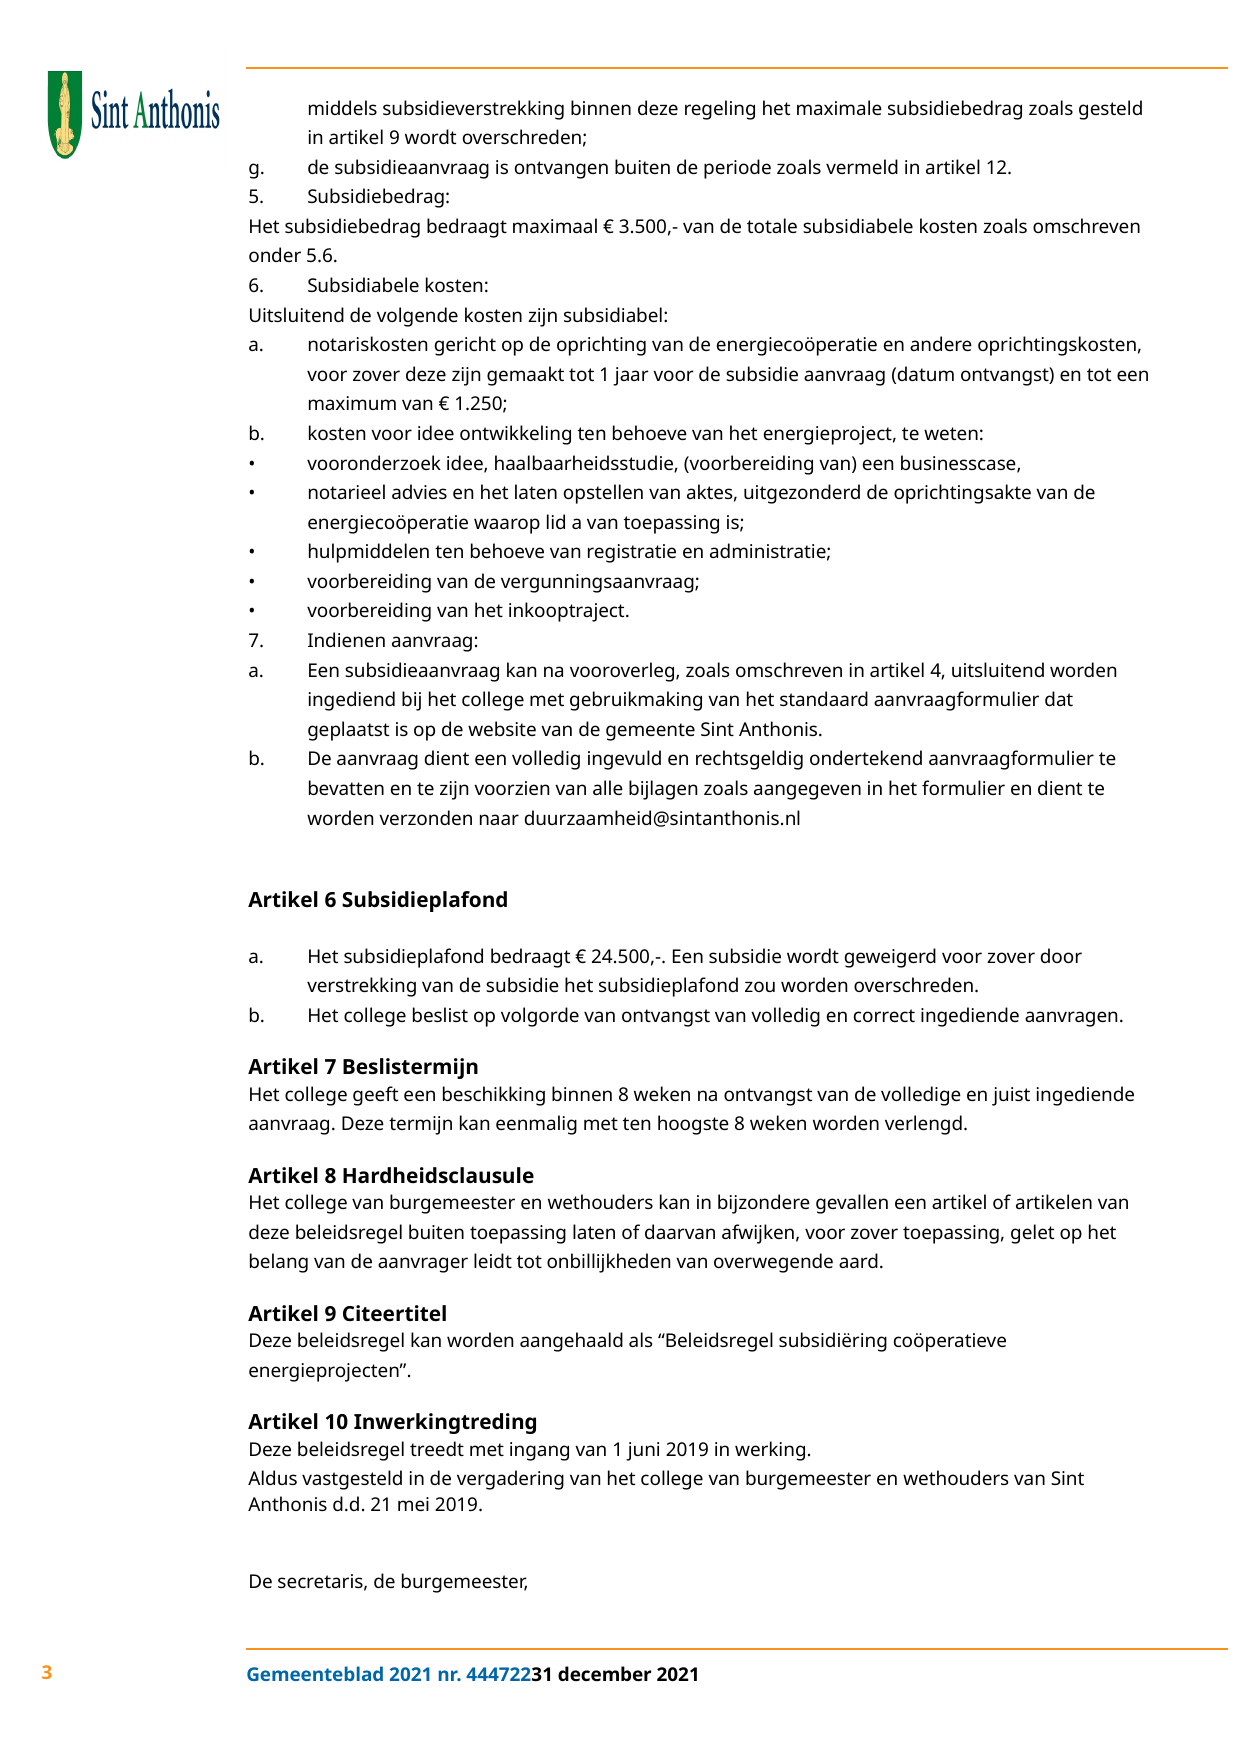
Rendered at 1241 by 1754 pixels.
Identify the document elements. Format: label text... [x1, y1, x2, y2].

list middels subsidieverstrekking binnen deze regeling het maximale subsidiebedrag zoals gesteld in artikel 9 wordt overschreden; [248, 95, 1152, 150]
text Artikel 8 Hardheidsclausule [248, 1161, 1152, 1189]
list kosten voor idee ontwikkeling ten behoeve van het energieproject, te weten: [248, 420, 1152, 446]
list Subsidiebedrag: [248, 183, 1152, 209]
list hulpmiddelen ten behoeve van registratie en administratie; [248, 538, 1152, 564]
list Subsidiabele kosten: [248, 272, 1152, 298]
text Artikel 9 Citeertitel [248, 1299, 1152, 1327]
text Artikel 10 Inwerkingtreding [248, 1407, 1152, 1436]
list vooronderzoek idee, haalbaarheidsstudie, (voorbereiding van) een businesscase, [248, 450, 1152, 476]
list voorbereiding van de vergunningsaanvraag; [248, 568, 1152, 594]
text Artikel 6 Subsidieplafond [248, 885, 1152, 913]
list Een subsidieaanvraag kan na vooroverleg, zoals omschreven in artikel 4, uitsluitend worden ingediend bij het college met gebruikmaking van het standaard aanvraagformulier dat geplaatst is op de website van de gemeente Sint Anthonis. [248, 657, 1152, 742]
list de subsidieaanvraag is ontvangen buiten de periode zoals vermeld in artikel 12. [248, 154, 1152, 180]
text Uitsluitend de volgende kosten zijn subsidiabel: [248, 302, 1152, 328]
list De aanvraag dient een volledig ingevuld en rechtsgeldig ondertekend aanvraagformulier te bevatten en te zijn voorzien van alle bijlagen zoals aangegeven in het formulier en dient te worden verzonden naar duurzaamheid@sintanthonis.nl [248, 746, 1152, 831]
text Deze beleidsregel kan worden aangehaald als “Beleidsregel subsidiëring coöperatieve energieprojecten”. [248, 1327, 1152, 1383]
picture [41, 47, 231, 172]
list notarieel advies en het laten opstellen van aktes, uitgezonderd de oprichtingsakte van de energiecoöperatie waarop lid a van toepassing is; [248, 479, 1152, 535]
text Het college van burgemeester en wethouders kan in bijzondere gevallen een artikel of artikelen van deze beleidsregel buiten toepassing laten of daarvan afwijken, voor zover toepassing, gelet op het belang van de aanvrager leidt tot onbillijkheden van overwegende aard. [248, 1189, 1152, 1274]
text Deze beleidsregel treedt met ingang van 1 juni 2019 in werking. [248, 1436, 1152, 1461]
text Aldus vastgesteld in de vergadering van het college van burgemeester en wethouders van Sint Anthonis d.d. 21 mei 2019. [248, 1465, 1152, 1517]
list voorbereiding van het inkooptraject. [248, 598, 1152, 623]
text De secretaris, de burgemeester, [248, 1568, 1152, 1594]
list Het college beslist op volgorde van ontvangst van volledig en correct ingediende aanvragen. [248, 1002, 1152, 1028]
list Indienen aanvraag: [248, 627, 1152, 653]
text Het college geeft een beschikking binnen 8 weken na ontvangst van de volledige en juist ingediende aanvraag. Deze termijn kan eenmalig met ten hoogste 8 weken worden verlengd. [248, 1081, 1152, 1136]
text Het subsidiebedrag bedraagt maximaal € 3.500,- van de totale subsidiabele kosten zoals omschreven onder 5.6. [248, 213, 1152, 268]
list notariskosten gericht op de oprichting van de energiecoöperatie en andere oprichtingskosten, voor zover deze zijn gemaakt tot 1 jaar voor de subsidie aanvraag (datum ontvangst) en tot een maximum van € 1.250; [248, 331, 1152, 416]
list Het subsidieplafond bedraagt € 24.500,-. Een subsidie wordt geweigerd voor zover door verstrekking van de subsidie het subsidieplafond zou worden overschreden. [248, 943, 1152, 998]
text Artikel 7 Beslistermijn [248, 1052, 1152, 1081]
